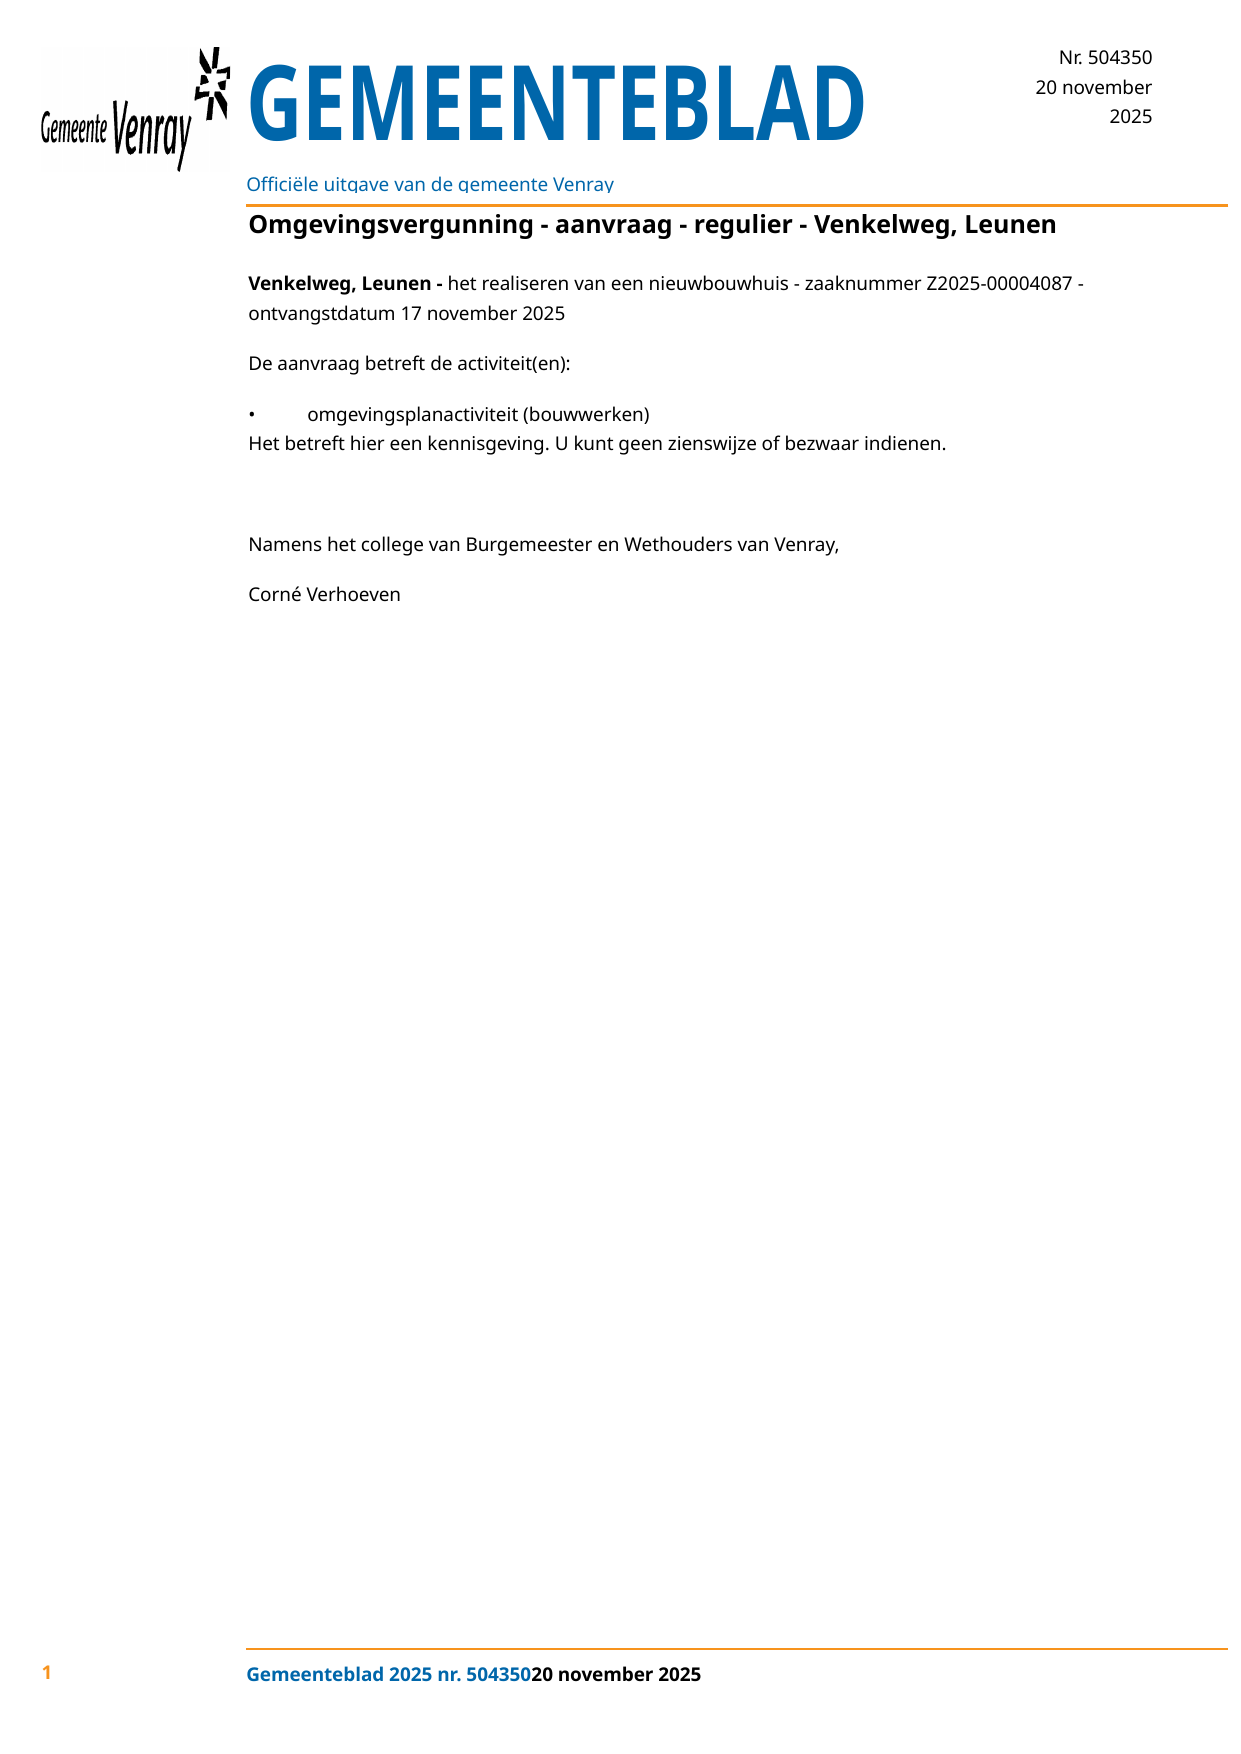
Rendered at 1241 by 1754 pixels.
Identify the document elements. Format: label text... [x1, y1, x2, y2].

picture [41, 47, 231, 172]
list omgevingsplanactiviteit (bouwwerken) [248, 401, 1152, 426]
text Corné Verhoeven [248, 582, 1152, 607]
text De aanvraag betreft de activiteit(en): [248, 350, 1152, 376]
text Omgevingsvergunning - aanvraag - regulier - Venkelweg, Leunen [248, 207, 1152, 241]
text Venkelweg, Leunen - het realiseren van een nieuwbouwhuis - zaaknummer Z2025-00004087 - ontvangstdatum 17 november 2025 [248, 270, 1152, 326]
text Het betreft hier een kennisgeving. U kunt geen zienswijze of bezwaar indienen. [248, 430, 1152, 456]
text Namens het college van Burgemeester en Wethouders van Venray, [248, 531, 1152, 557]
